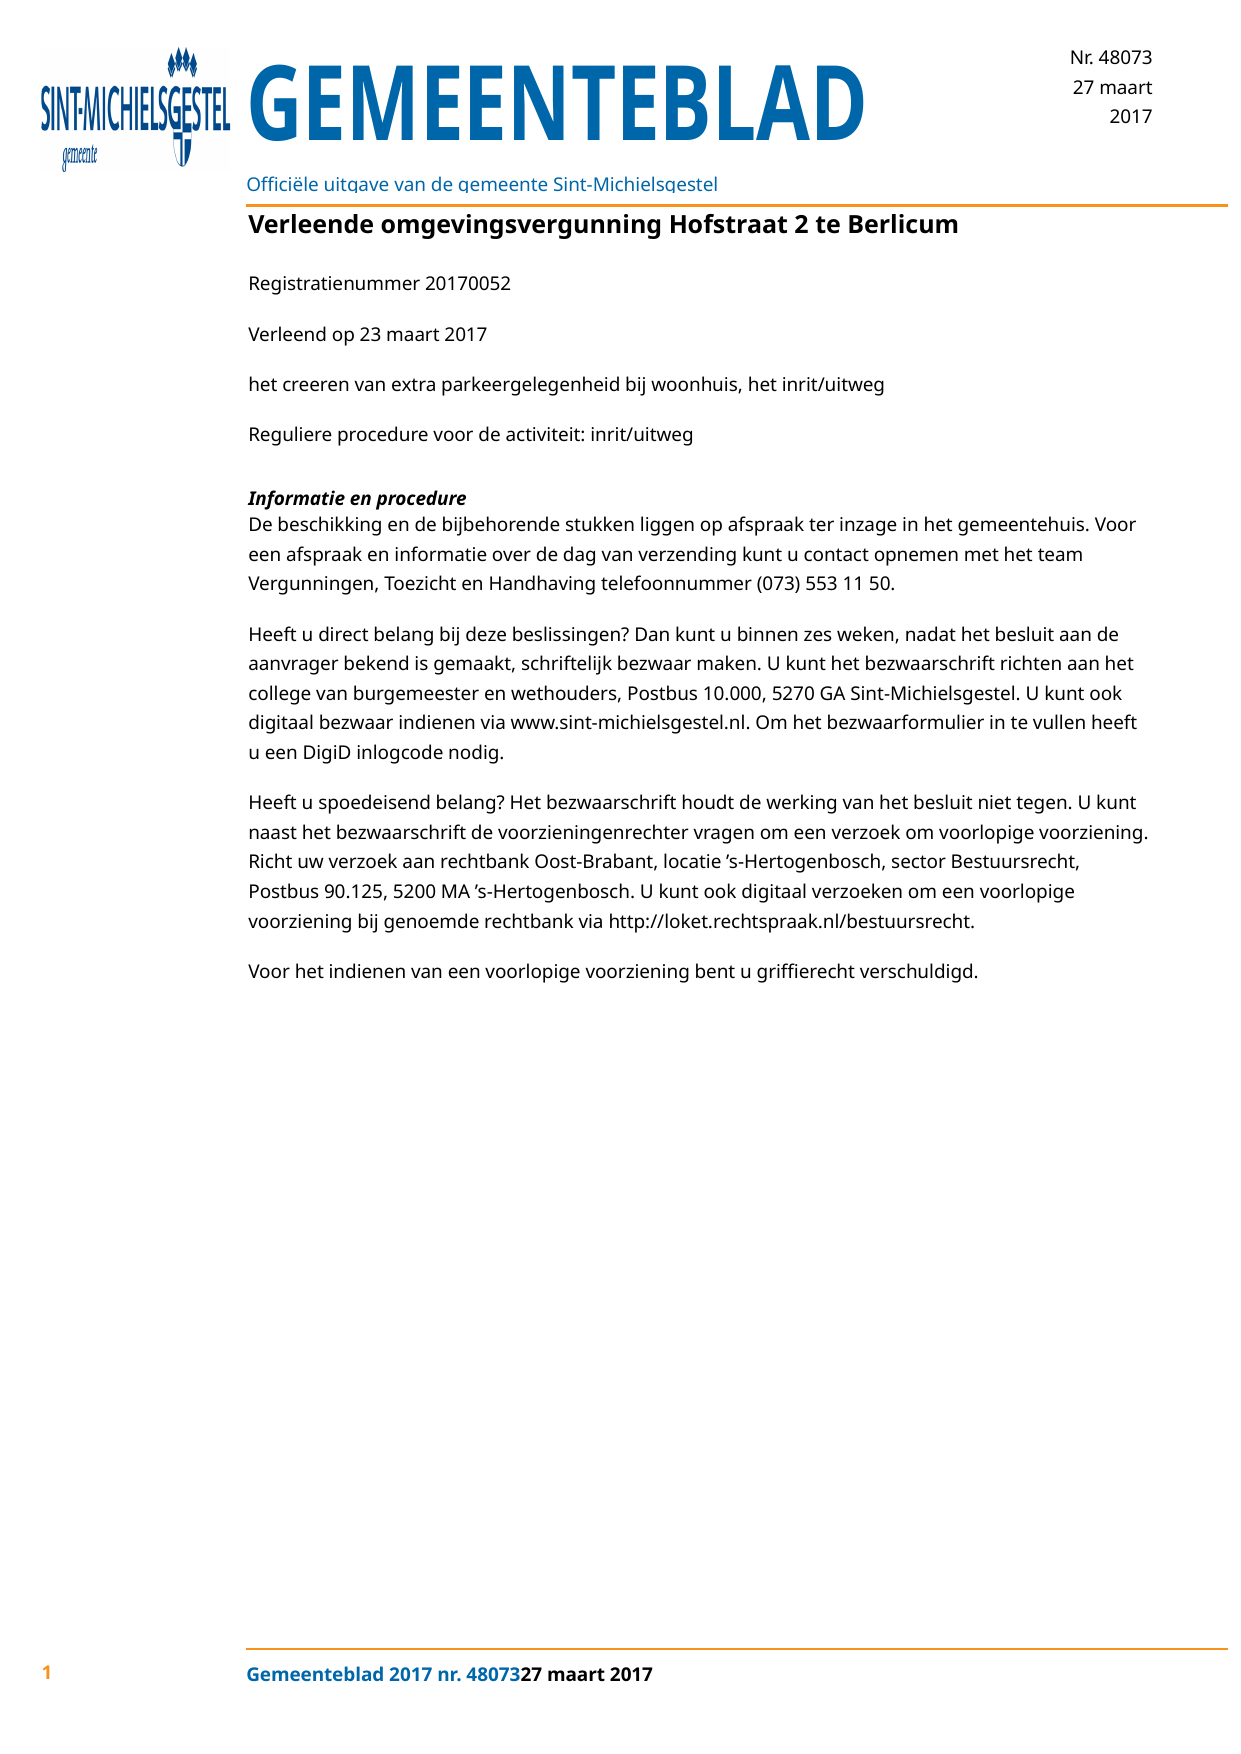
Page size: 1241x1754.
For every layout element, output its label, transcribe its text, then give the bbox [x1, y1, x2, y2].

text Voor het indienen van een voorlopige voorziening bent u griffierecht verschuldigd. [248, 958, 1152, 984]
text het creeren van extra parkeergelegenheid bij woonhuis, het inrit/uitweg [248, 371, 1152, 397]
text De beschikking en de bijbehorende stukken liggen op afspraak ter inzage in het gemeentehuis. Voor een afspraak en informatie over de dag van verzending kunt u contact opnemen met het team Vergunningen, Toezicht en Handhaving telefoonnummer (073) 553 11 50. [248, 511, 1152, 596]
text Verleend op 23 maart 2017 [248, 321, 1152, 346]
picture [41, 47, 231, 172]
text Heeft u direct belang bij deze beslissingen? Dan kunt u binnen zes weken, nadat het besluit aan de aanvrager bekend is gemaakt, schriftelijk bezwaar maken. U kunt het bezwaarschrift richten aan het college van burgemeester en wethouders, Postbus 10.000, 5270 GA Sint-Michielsgestel. U kunt ook digitaal bezwaar indienen via www.sint-michielsgestel.nl. Om het bezwaarformulier in te vullen heeft u een DigiD inlogcode nodig. [248, 621, 1152, 765]
text Registratienummer 20170052 [248, 270, 1152, 296]
text Reguliere procedure voor de activiteit: inrit/uitweg [248, 422, 1152, 447]
text Heeft u spoedeisend belang? Het bezwaarschrift houdt de werking van het besluit niet tegen. U kunt naast het bezwaarschrift de voorzieningenrechter vragen om een verzoek om voorlopige voorziening. Richt uw verzoek aan rechtbank Oost-Brabant, locatie ’s-Hertogenbosch, sector Bestuursrecht, Postbus 90.125, 5200 MA ’s-Hertogenbosch. U kunt ook digitaal verzoeken om een voorlopige voorziening bij genoemde rechtbank via http://loket.rechtspraak.nl/bestuursrecht. [248, 789, 1152, 934]
text Verleende omgevingsvergunning Hofstraat 2 te Berlicum [248, 207, 1152, 241]
text Informatie en procedure [248, 486, 1152, 511]
